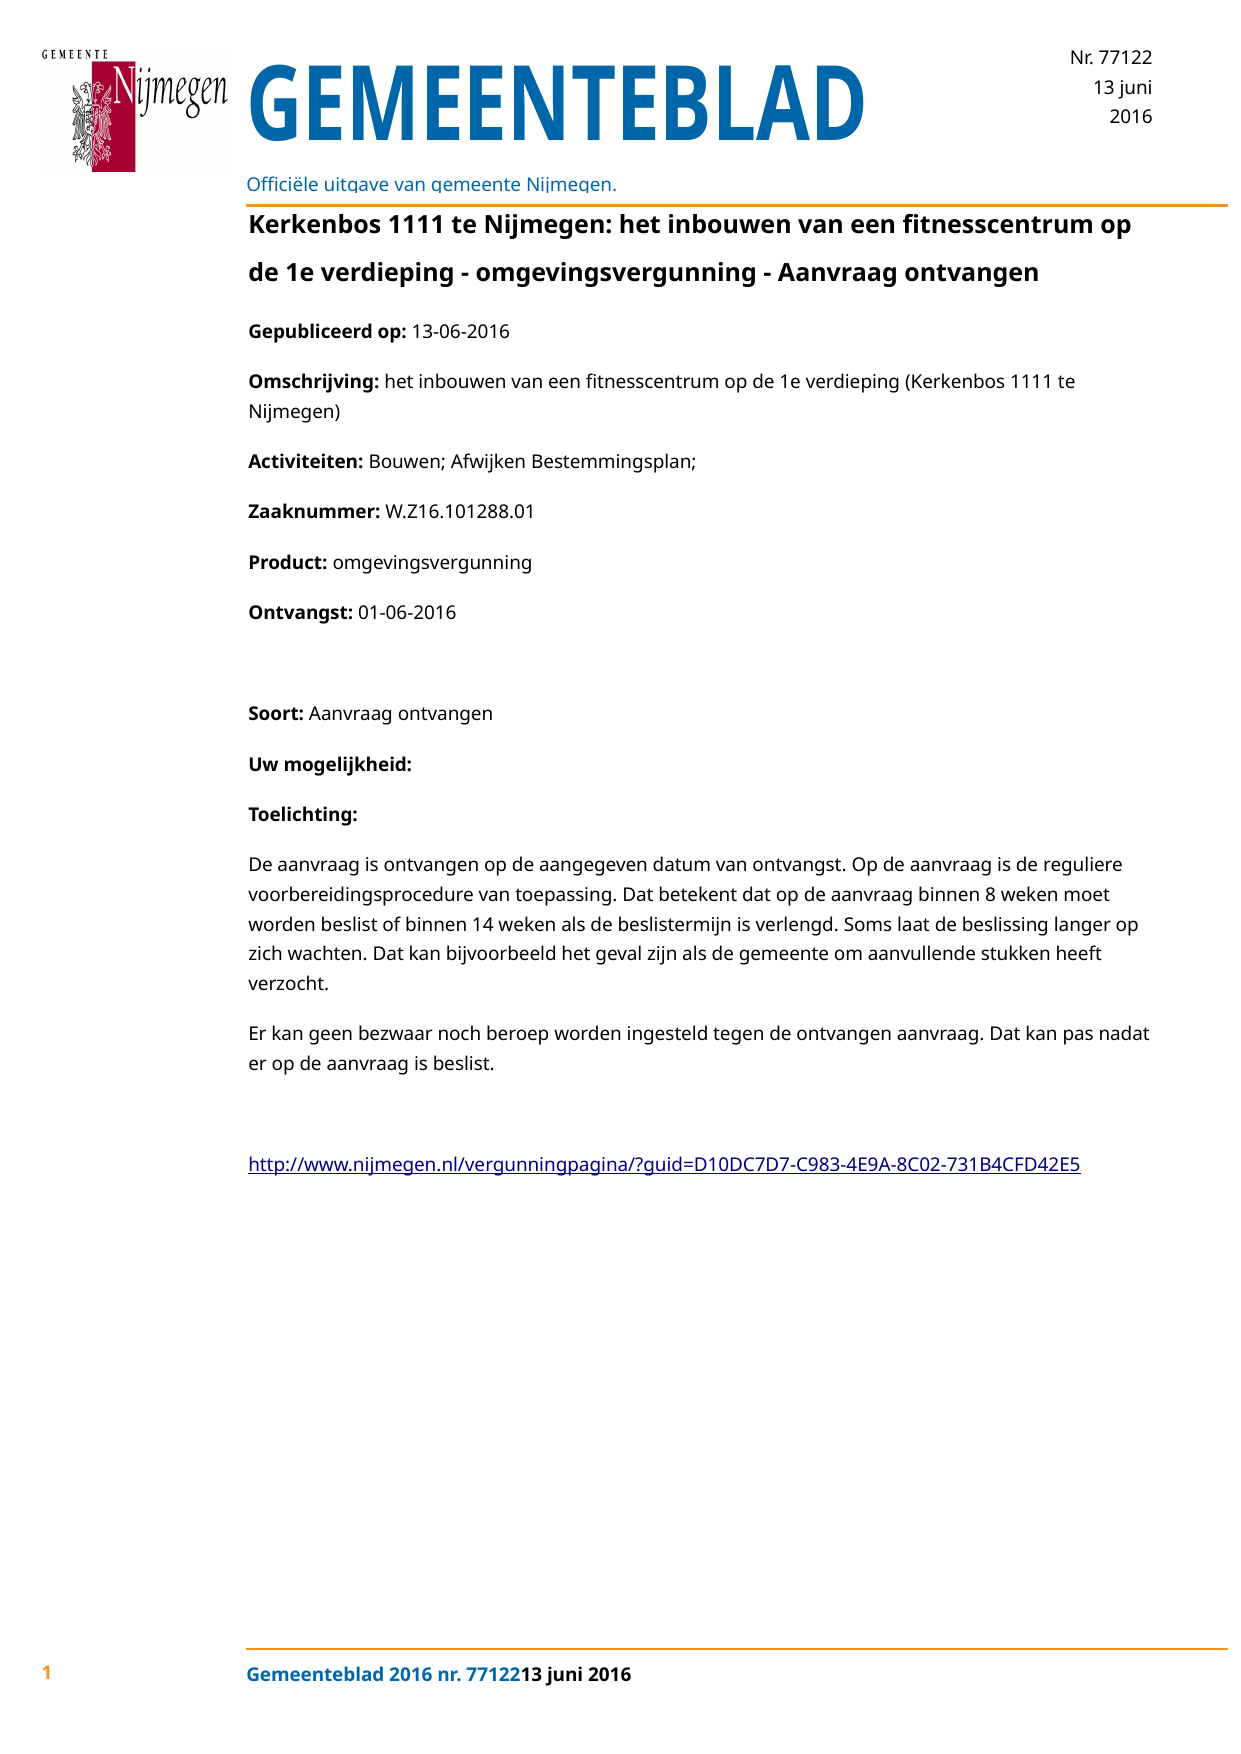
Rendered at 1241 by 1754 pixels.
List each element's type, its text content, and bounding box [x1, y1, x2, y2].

text Activiteiten: Bouwen; Afwijken Bestemmingsplan; [248, 448, 1152, 474]
text Er kan geen bezwaar noch beroep worden ingesteld tegen de ontvangen aanvraag. Dat kan pas nadat er op de aanvraag is beslist. [248, 1020, 1152, 1076]
text Product: omgevingsvergunning [248, 549, 1152, 575]
text Uw mogelijkheid: [248, 751, 1152, 777]
text Soort: Aanvraag ontvangen [248, 700, 1152, 726]
text Kerkenbos 1111 te Nijmegen: het inbouwen van een fitnesscentrum op de 1e verdieping - omgevingsvergunning - Aanvraag ontvangen [248, 207, 1152, 288]
text Zaaknummer: W.Z16.101288.01 [248, 499, 1152, 524]
text Gepubliceerd op: 13-06-2016 [248, 318, 1152, 344]
text http://www.nijmegen.nl/vergunningpagina/?guid=D10DC7D7-C983-4E9A-8C02-731B4CFD42E5 [248, 1151, 1152, 1177]
picture [41, 47, 231, 172]
text De aanvraag is ontvangen op de aangegeven datum van ontvangst. Op de aanvraag is de reguliere voorbereidingsprocedure van toepassing. Dat betekent dat op de aanvraag binnen 8 weken moet worden beslist of binnen 14 weken als de beslistermijn is verlengd. Soms laat de beslissing langer op zich wachten. Dat kan bijvoorbeeld het geval zijn als de gemeente om aanvullende stukken heeft verzocht. [248, 852, 1152, 996]
text Omschrijving: het inbouwen van een fitnesscentrum op de 1e verdieping (Kerkenbos 1111 te Nijmegen) [248, 368, 1152, 424]
text Ontvangst: 01-06-2016 [248, 599, 1152, 625]
text Toelichting: [248, 801, 1152, 827]
